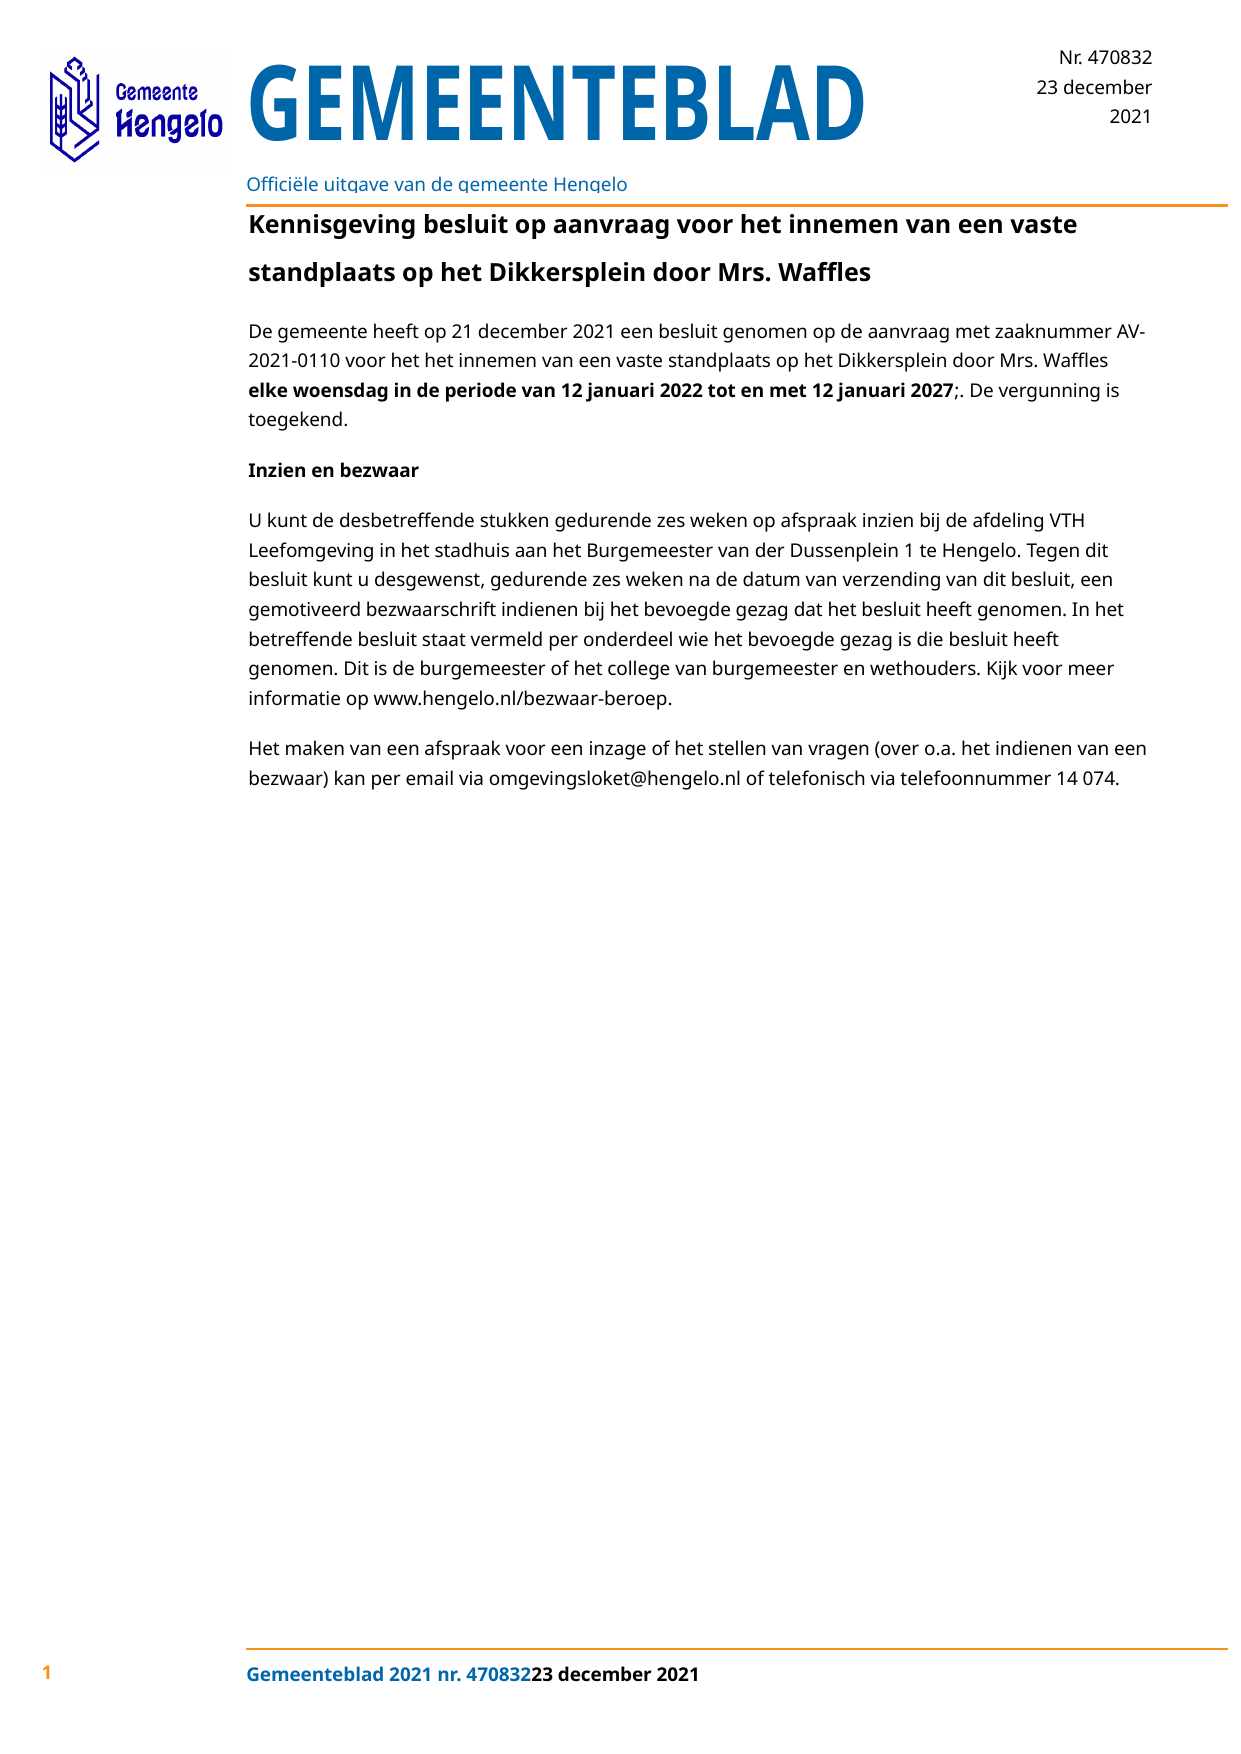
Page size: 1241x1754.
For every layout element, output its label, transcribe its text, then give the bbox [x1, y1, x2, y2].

text De gemeente heeft op 21 december 2021 een besluit genomen op de aanvraag met zaaknummer AV-2021-0110 voor het het innemen van een vaste standplaats op het Dikkersplein door Mrs. Waffles elke woensdag in de periode van 12 januari 2022 tot en met 12 januari 2027;. De vergunning is toegekend. [248, 318, 1152, 432]
text Inzien en bezwaar [248, 457, 1152, 483]
text U kunt de desbetreffende stukken gedurende zes weken op afspraak inzien bij de afdeling VTH Leefomgeving in het stadhuis aan het Burgemeester van der Dussenplein 1 te Hengelo. Tegen dit besluit kunt u desgewenst, gedurende zes weken na de datum van verzending van dit besluit, een gemotiveerd bezwaarschrift indienen bij het bevoegde gezag dat het besluit heeft genomen. In het betreffende besluit staat vermeld per onderdeel wie het bevoegde gezag is die besluit heeft genomen. Dit is de burgemeester of het college van burgemeester en wethouders. Kijk voor meer informatie op www.hengelo.nl/bezwaar-beroep. [248, 507, 1152, 711]
text Kennisgeving besluit op aanvraag voor het innemen van een vaste standplaats op het Dikkersplein door Mrs. Waffles [248, 207, 1152, 288]
text Het maken van een afspraak voor een inzage of het stellen van vragen (over o.a. het indienen van een bezwaar) kan per email via omgevingsloket@hengelo.nl of telefonisch via telefoonnummer 14 074. [248, 735, 1152, 791]
picture [41, 47, 231, 172]
